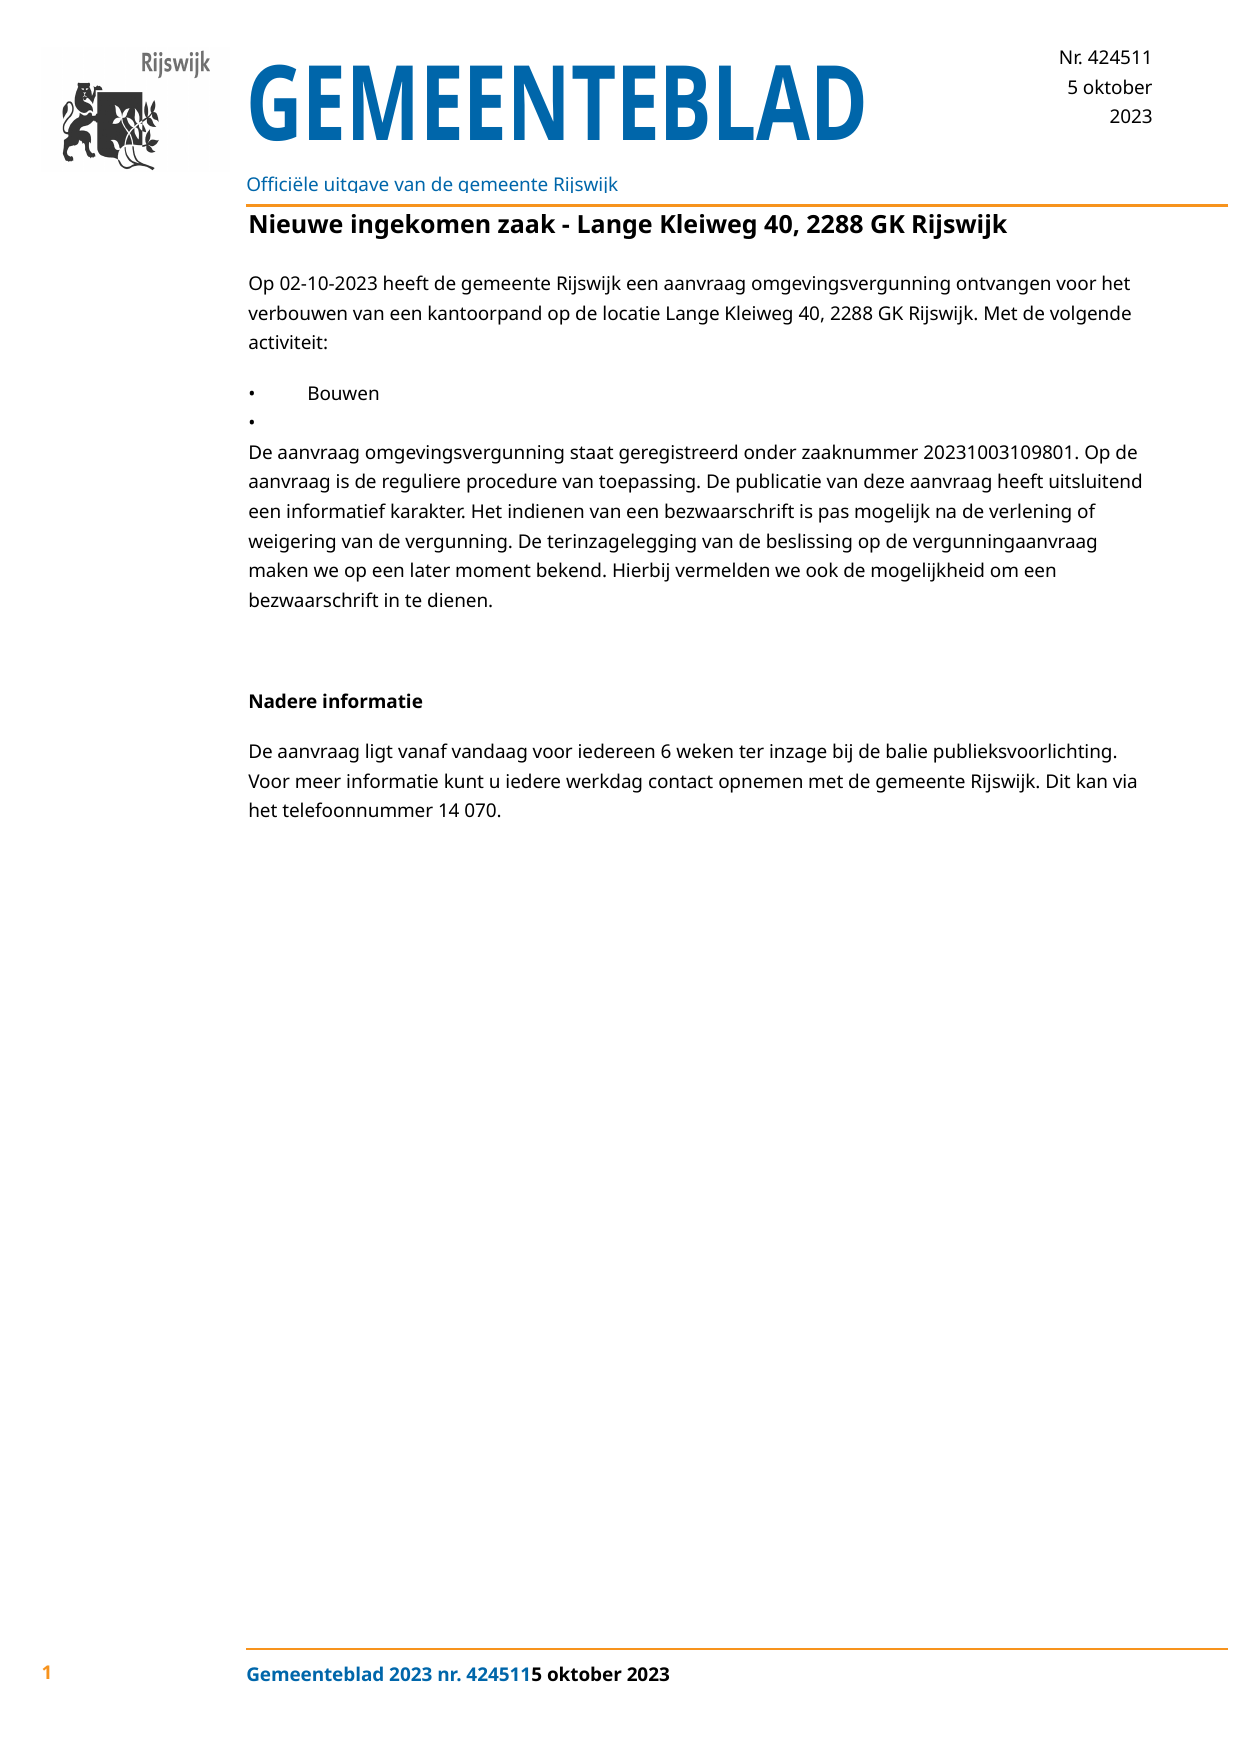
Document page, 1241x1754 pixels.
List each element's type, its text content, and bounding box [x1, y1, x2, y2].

text De aanvraag omgevingsvergunning staat geregistreerd onder zaaknummer 20231003109801. Op de aanvraag is de reguliere procedure van toepassing. De publicatie van deze aanvraag heeft uitsluitend een informatief karakter. Het indienen van een bezwaarschrift is pas mogelijk na de verlening of weigering van de vergunning. De terinzagelegging van de beslissing op de vergunningaanvraag maken we op een later moment bekend. Hierbij vermelden we ook de mogelijkheid om een bezwaarschrift in te dienen. [248, 439, 1152, 613]
text Nieuwe ingekomen zaak - Lange Kleiweg 40, 2288 GK Rijswijk [248, 207, 1152, 241]
text Op 02-10-2023 heeft de gemeente Rijswijk een aanvraag omgevingsvergunning ontvangen voor het verbouwen van een kantoorpand op de locatie Lange Kleiweg 40, 2288 GK Rijswijk. Met de volgende activiteit: [248, 270, 1152, 355]
list Bouwen [248, 380, 1152, 406]
picture [41, 47, 231, 172]
text Nadere informatie [248, 688, 1152, 713]
text De aanvraag ligt vanaf vandaag voor iedereen 6 weken ter inzage bij de balie publieksvoorlichting. Voor meer informatie kunt u iedere werkdag contact opnemen met de gemeente Rijswijk. Dit kan via het telefoonnummer 14 070. [248, 738, 1152, 823]
